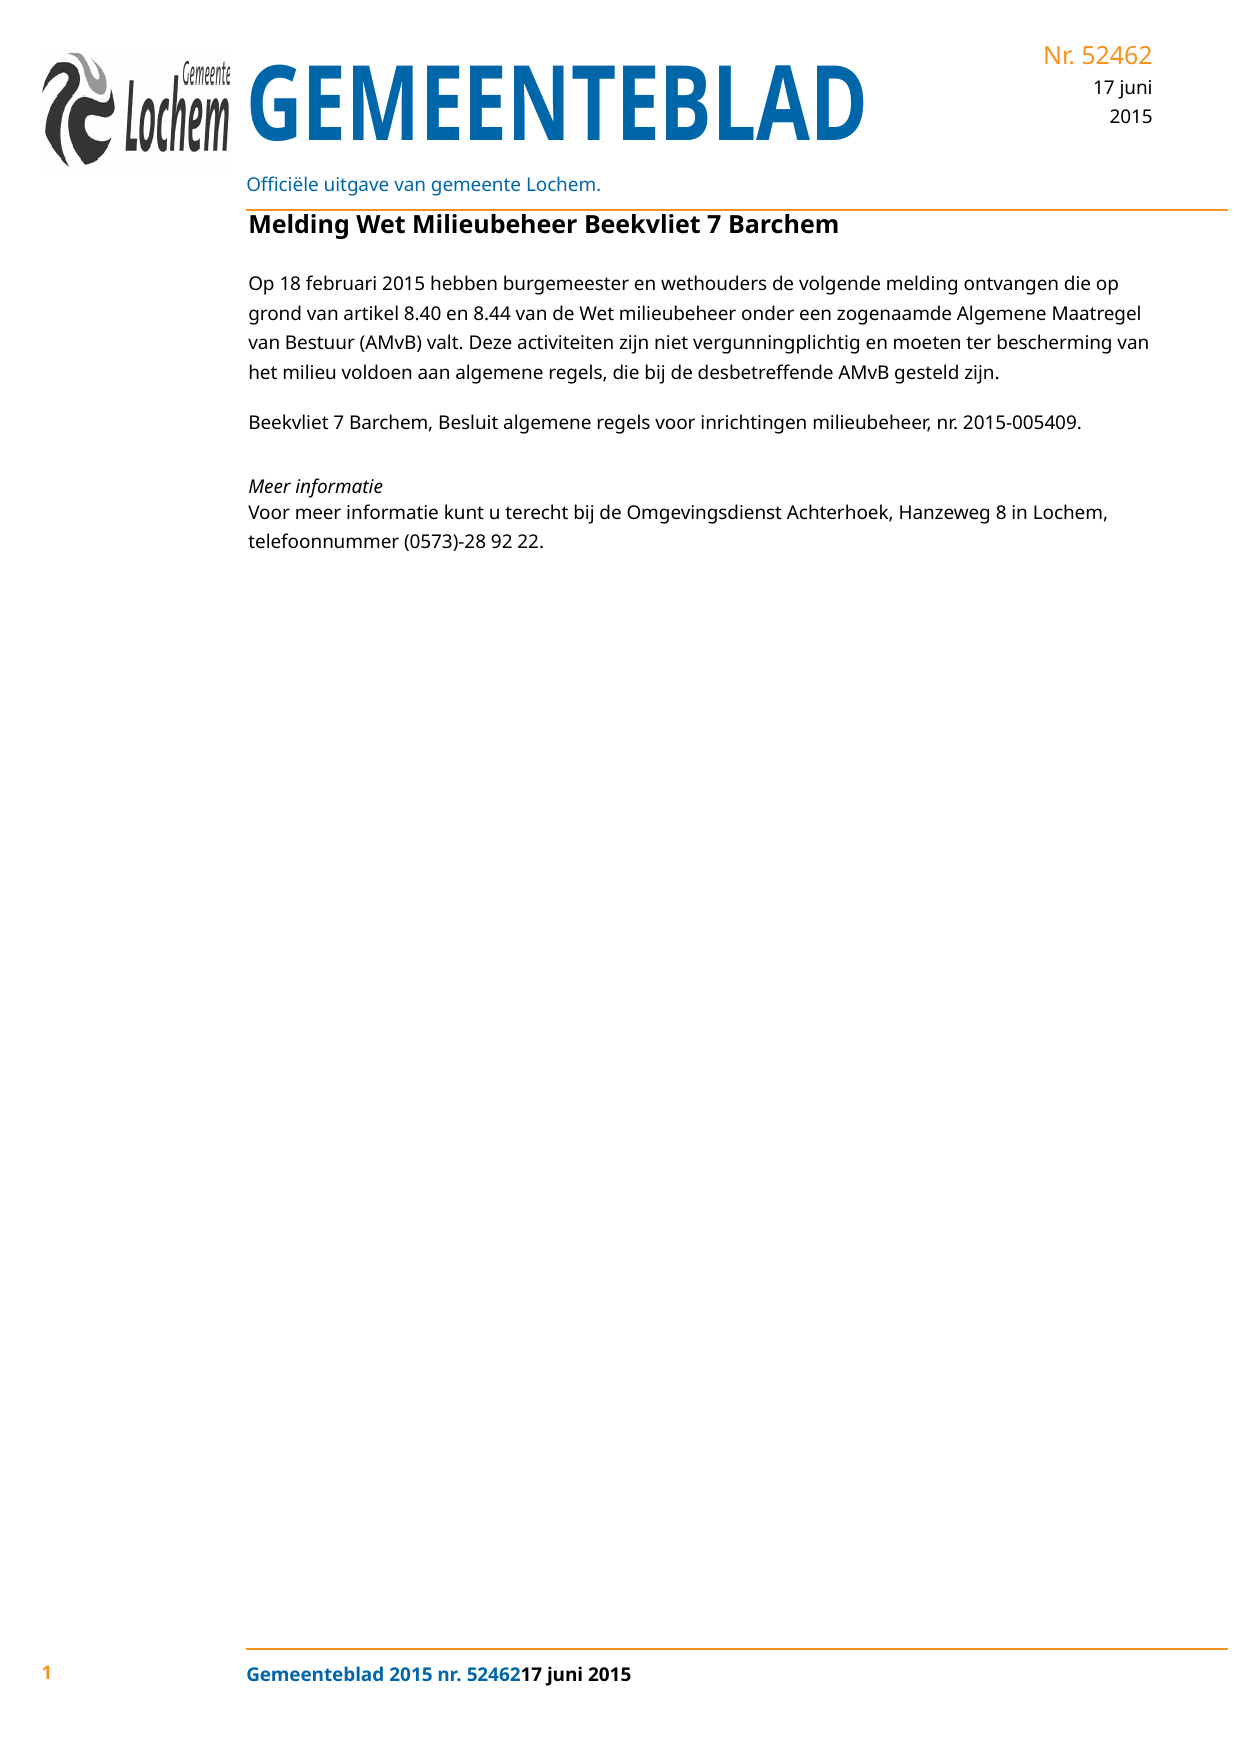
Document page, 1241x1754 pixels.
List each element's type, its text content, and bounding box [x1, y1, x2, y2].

text Meer informatie [248, 473, 1152, 499]
text Beekvliet 7 Barchem, Besluit algemene regels voor inrichtingen milieubeheer, nr. 2015-005409. [248, 409, 1152, 435]
picture [41, 47, 231, 172]
text Op 18 februari 2015 hebben burgemeester en wethouders de volgende melding ontvangen die op grond van artikel 8.40 en 8.44 van de Wet milieubeheer onder een zogenaamde Algemene Maatregel van Bestuur (AMvB) valt. Deze activiteiten zijn niet vergunningplichtig en moeten ter bescherming van het milieu voldoen aan algemene regels, die bij de desbetreffende AMvB gesteld zijn. [248, 270, 1152, 385]
text Melding Wet Milieubeheer Beekvliet 7 Barchem [248, 211, 1152, 241]
text Voor meer informatie kunt u terecht bij de Omgevingsdienst Achterhoek, Hanzeweg 8 in Lochem, telefoonnummer (0573)-28 92 22. [248, 499, 1152, 554]
